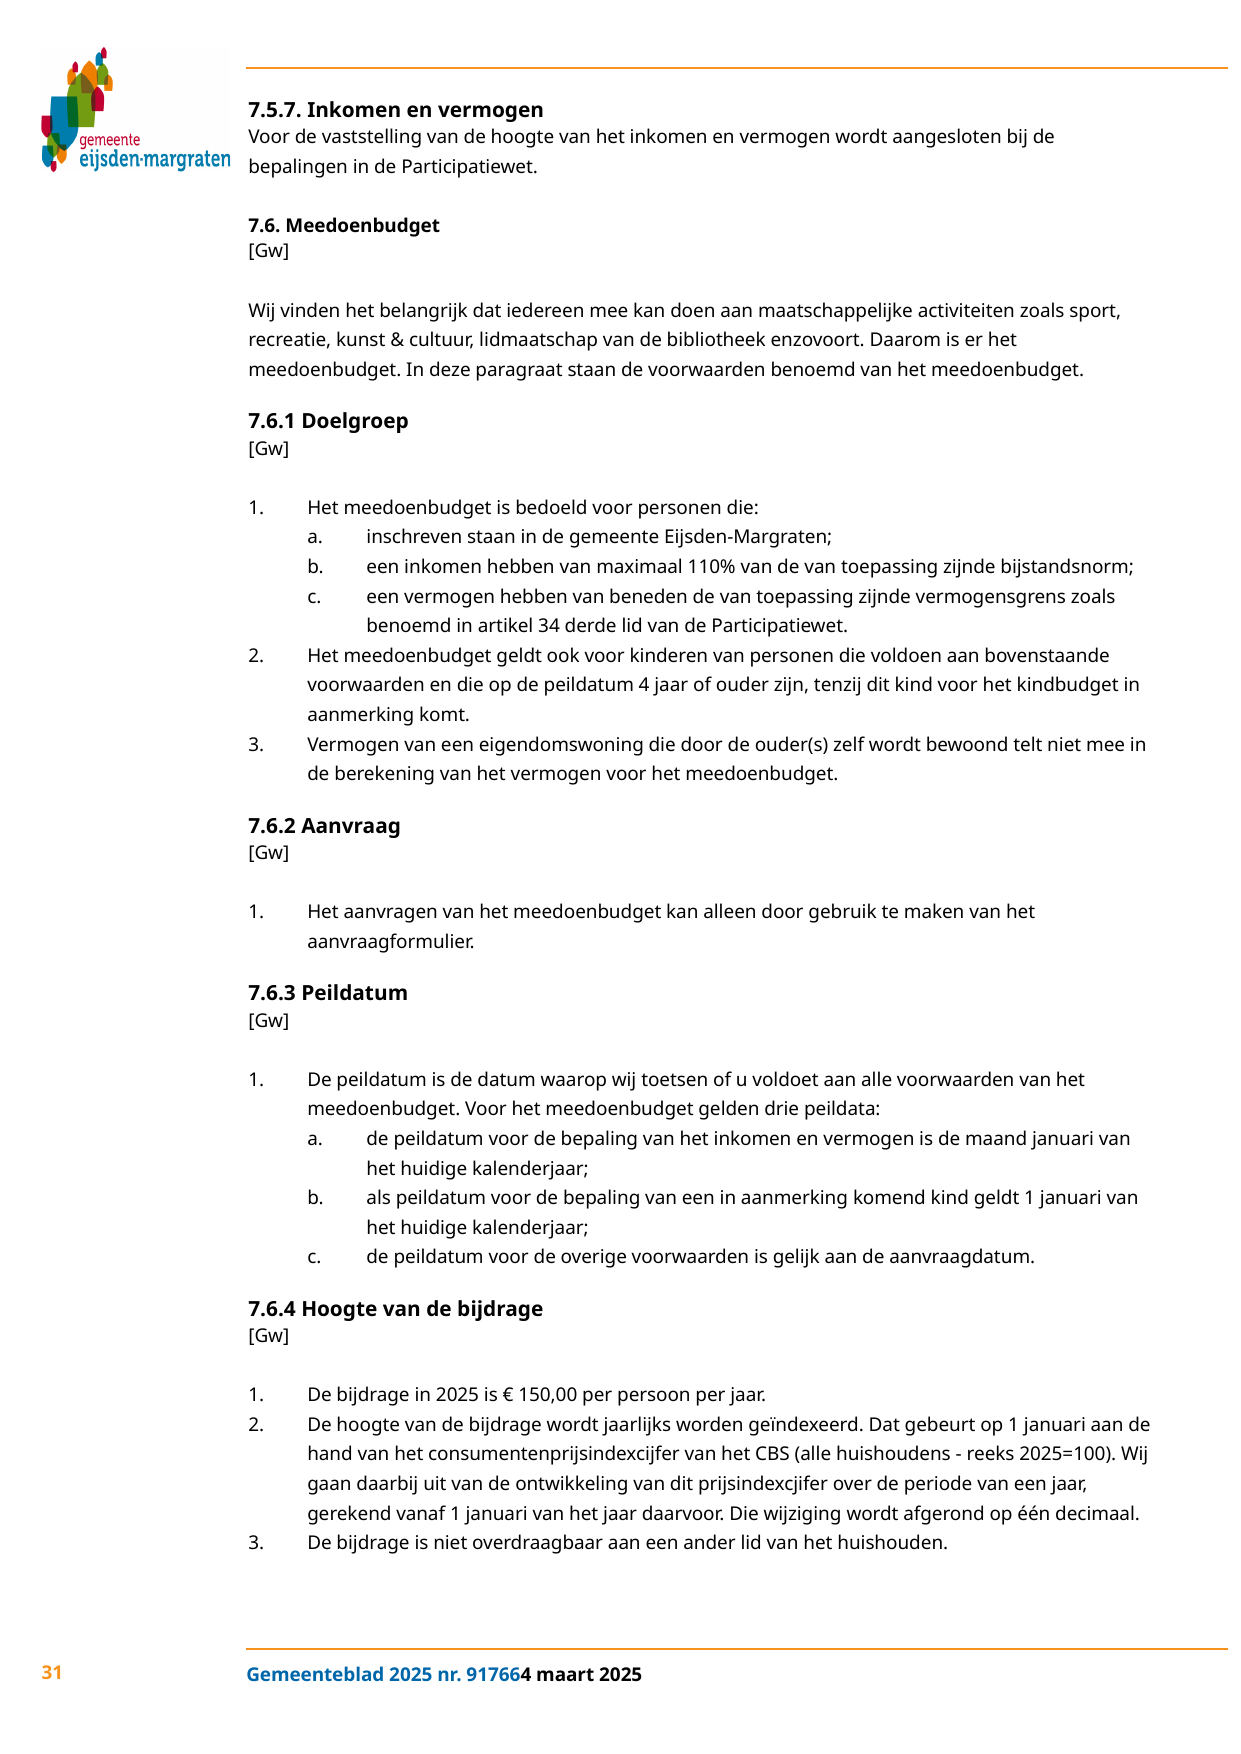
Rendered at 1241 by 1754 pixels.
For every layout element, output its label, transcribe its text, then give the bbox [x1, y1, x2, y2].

text Voor de vaststelling van de hoogte van het inkomen en vermogen wordt aangesloten bij de bepalingen in de Participatiewet. [248, 123, 1152, 178]
list Vermogen van een eigendomswoning die door de ouder(s) zelf wordt bewoond telt niet mee in de berekening van het vermogen voor het meedoenbudget. [248, 731, 1152, 786]
list De hoogte van de bijdrage wordt jaarlijks worden geïndexeerd. Dat gebeurt op 1 januari aan de hand van het consumentenprijsindexcijfer van het CBS (alle huishoudens - reeks 2025=100). Wij gaan daarbij uit van de ontwikkeling van dit prijsindexcjifer over de periode van een jaar, gerekend vanaf 1 januari van het jaar daarvoor. Die wijziging wordt afgerond op één decimaal. [248, 1411, 1152, 1526]
text [Gw] [248, 238, 1152, 263]
list Het meedoenbudget geldt ook voor kinderen van personen die voldoen aan bovenstaande voorwaarden en die op de peildatum 4 jaar of ouder zijn, tenzij dit kind voor het kindbudget in aanmerking komt. [248, 642, 1152, 727]
text 7.6.1 Doelgroep [248, 406, 1152, 435]
list een vermogen hebben van beneden de van toepassing zijnde vermogensgrens zoals benoemd in artikel 34 derde lid van de Participatiewet. [307, 583, 1152, 638]
text [Gw] [248, 1322, 1152, 1348]
list De bijdrage is niet overdraagbaar aan een ander lid van het huishouden. [248, 1529, 1152, 1555]
list inschreven staan in de gemeente Eijsden-Margraten; [307, 524, 1152, 549]
list een inkomen hebben van maximaal 110% van de van toepassing zijnde bijstandsnorm; [307, 553, 1152, 579]
list De peildatum is de datum waarop wij toetsen of u voldoet aan alle voorwaarden van het meedoenbudget. Voor het meedoenbudget gelden drie peildata: [248, 1066, 1152, 1121]
list als peildatum voor de bepaling van een in aanmerking komend kind geldt 1 januari van het huidige kalenderjaar; [307, 1184, 1152, 1239]
text 7.6.3 Peildatum [248, 978, 1152, 1007]
picture [41, 47, 231, 172]
text [Gw] [248, 435, 1152, 461]
list Het aanvragen van het meedoenbudget kan alleen door gebruik te maken van het aanvraagformulier. [248, 898, 1152, 954]
text 7.6.2 Aanvraag [248, 811, 1152, 839]
text [Gw] [248, 1007, 1152, 1032]
text [Gw] [248, 839, 1152, 865]
text 7.5.7. Inkomen en vermogen [248, 95, 1152, 123]
text Wij vinden het belangrijk dat iedereen mee kan doen aan maatschappelijke activiteiten zoals sport, recreatie, kunst & cultuur, lidmaatschap van de bibliotheek enzovoort. Daarom is er het meedoenbudget. In deze paragraat staan de voorwaarden benoemd van het meedoenbudget. [248, 297, 1152, 382]
list Het meedoenbudget is bedoeld voor personen die: [248, 494, 1152, 520]
list de peildatum voor de overige voorwaarden is gelijk aan de aanvraagdatum. [307, 1243, 1152, 1269]
list De bijdrage in 2025 is € 150,00 per persoon per jaar. [248, 1381, 1152, 1407]
text 7.6. Meedoenbudget [248, 212, 1152, 238]
text 7.6.4 Hoogte van de bijdrage [248, 1294, 1152, 1322]
list de peildatum voor de bepaling van het inkomen en vermogen is de maand januari van het huidige kalenderjaar; [307, 1125, 1152, 1180]
